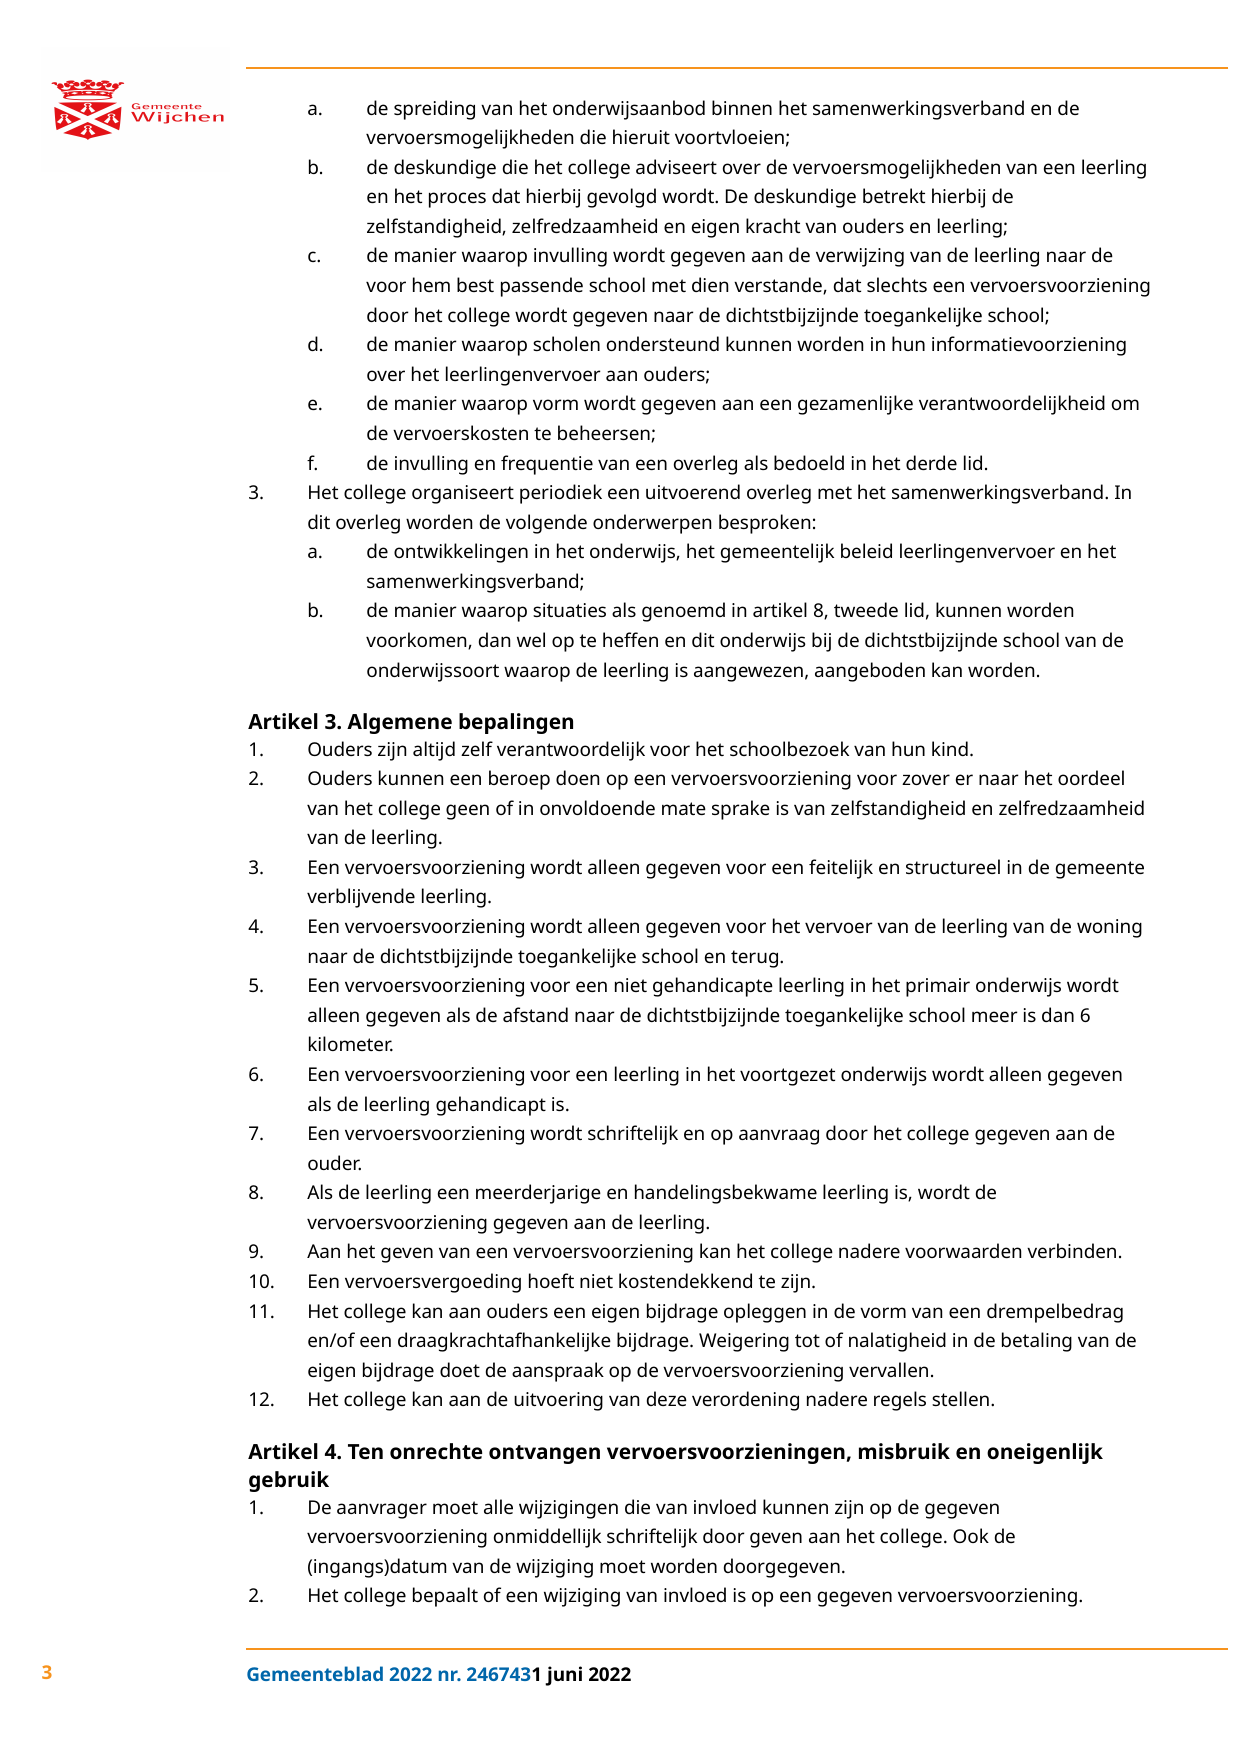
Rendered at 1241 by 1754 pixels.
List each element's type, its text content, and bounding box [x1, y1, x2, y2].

list de spreiding van het onderwijsaanbod binnen het samenwerkingsverband en de vervoersmogelijkheden die hieruit voortvloeien; [307, 95, 1152, 150]
list de ontwikkelingen in het onderwijs, het gemeentelijk beleid leerlingenvervoer en het samenwerkingsverband; [307, 538, 1152, 594]
list de deskundige die het college adviseert over de vervoersmogelijkheden van een leerling en het proces dat hierbij gevolgd wordt. De deskundige betrekt hierbij de zelfstandigheid, zelfredzaamheid en eigen kracht van ouders en leerling; [307, 154, 1152, 239]
list Het college organiseert periodiek een uitvoerend overleg met het samenwerkingsverband. In dit overleg worden de volgende onderwerpen besproken: [248, 479, 1152, 535]
text Artikel 4. Ten onrechte ontvangen vervoersvoorzieningen, misbruik en oneigenlijk gebruik [248, 1437, 1152, 1494]
list Ouders kunnen een beroep doen op een vervoersvoorziening voor zover er naar het oordeel van het college geen of in onvoldoende mate sprake is van zelfstandigheid en zelfredzaamheid van de leerling. [248, 765, 1152, 850]
list Een vervoersvoorziening wordt alleen gegeven voor een feitelijk en structureel in de gemeente verblijvende leerling. [248, 854, 1152, 909]
text Artikel 3. Algemene bepalingen [248, 707, 1152, 736]
list Het college kan aan de uitvoering van deze verordening nadere regels stellen. [248, 1387, 1152, 1412]
list de manier waarop situaties als genoemd in artikel 8, tweede lid, kunnen worden voorkomen, dan wel op te heffen en dit onderwijs bij de dichtstbijzijnde school van de onderwijssoort waarop de leerling is aangewezen, aangeboden kan worden. [307, 598, 1152, 683]
list de manier waarop invulling wordt gegeven aan de verwijzing van de leerling naar de voor hem best passende school met dien verstande, dat slechts een vervoersvoorziening door het college wordt gegeven naar de dichtstbijzijnde toegankelijke school; [307, 243, 1152, 328]
list Een vervoersvoorziening wordt alleen gegeven voor het vervoer van de leerling van de woning naar de dichtstbijzijnde toegankelijke school en terug. [248, 913, 1152, 968]
picture [41, 47, 231, 172]
list Een vervoersvoorziening wordt schriftelijk en op aanvraag door het college gegeven aan de ouder. [248, 1120, 1152, 1176]
list Aan het geven van een vervoersvoorziening kan het college nadere voorwaarden verbinden. [248, 1239, 1152, 1264]
list Ouders zijn altijd zelf verantwoordelijk voor het schoolbezoek van hun kind. [248, 736, 1152, 761]
list Een vervoersvoorziening voor een leerling in het voortgezet onderwijs wordt alleen gegeven als de leerling gehandicapt is. [248, 1061, 1152, 1116]
list Het college bepaalt of een wijziging van invloed is op een gegeven vervoersvoorziening. [248, 1583, 1152, 1608]
list De aanvrager moet alle wijzigingen die van invloed kunnen zijn op de gegeven vervoersvoorziening onmiddellijk schriftelijk door geven aan het college. Ook de (ingangs)datum van de wijziging moet worden doorgegeven. [248, 1494, 1152, 1579]
list Als de leerling een meerderjarige en handelingsbekwame leerling is, wordt de vervoersvoorziening gegeven aan de leerling. [248, 1179, 1152, 1235]
list de manier waarop scholen ondersteund kunnen worden in hun informatievoorziening over het leerlingenvervoer aan ouders; [307, 331, 1152, 387]
list de manier waarop vorm wordt gegeven aan een gezamenlijke verantwoordelijkheid om de vervoerskosten te beheersen; [307, 391, 1152, 446]
list Een vervoersvoorziening voor een niet gehandicapte leerling in het primair onderwijs wordt alleen gegeven als de afstand naar de dichtstbijzijnde toegankelijke school meer is dan 6 kilometer. [248, 972, 1152, 1057]
list Een vervoersvergoeding hoeft niet kostendekkend te zijn. [248, 1268, 1152, 1294]
list de invulling en frequentie van een overleg als bedoeld in het derde lid. [307, 450, 1152, 476]
list Het college kan aan ouders een eigen bijdrage opleggen in de vorm van een drempelbedrag en/of een draagkrachtafhankelijke bijdrage. Weigering tot of nalatigheid in de betaling van de eigen bijdrage doet de aanspraak op de vervoersvoorziening vervallen. [248, 1298, 1152, 1383]
